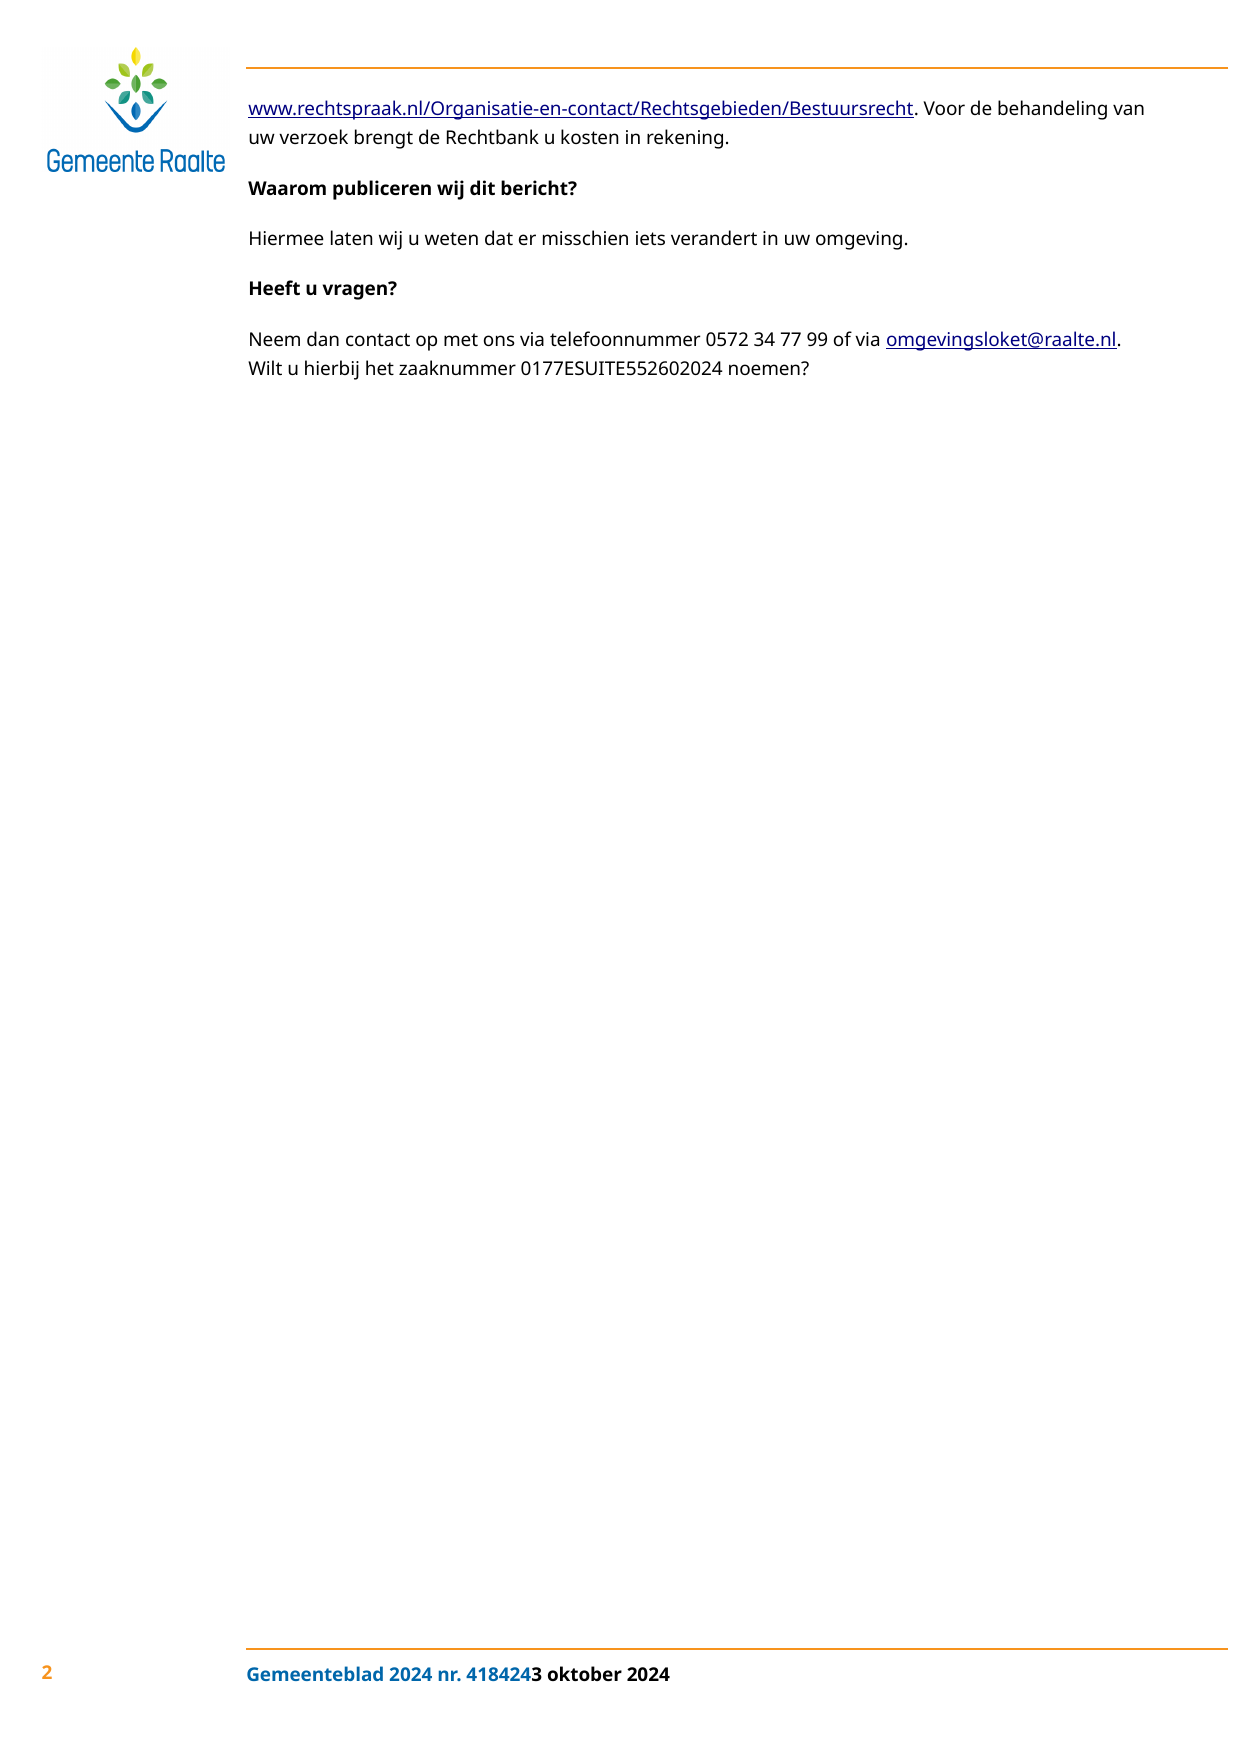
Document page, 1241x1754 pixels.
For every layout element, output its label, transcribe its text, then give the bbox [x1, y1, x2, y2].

text Hiermee laten wij u weten dat er misschien iets verandert in uw omgeving. [248, 225, 1152, 251]
text Heeft u vragen? [248, 276, 1152, 301]
text www.rechtspraak.nl/Organisatie-en-contact/Rechtsgebieden/Bestuursrecht. Voor de behandeling van uw verzoek brengt de Rechtbank u kosten in rekening. [248, 95, 1152, 150]
text Waarom publiceren wij dit bericht? [248, 175, 1152, 201]
text Neem dan contact op met ons via telefoonnummer 0572 34 77 99 of via omgevingsloket@raalte.nl. Wilt u hierbij het zaaknummer 0177ESUITE552602024 noemen? [248, 326, 1152, 381]
picture [41, 47, 231, 172]
